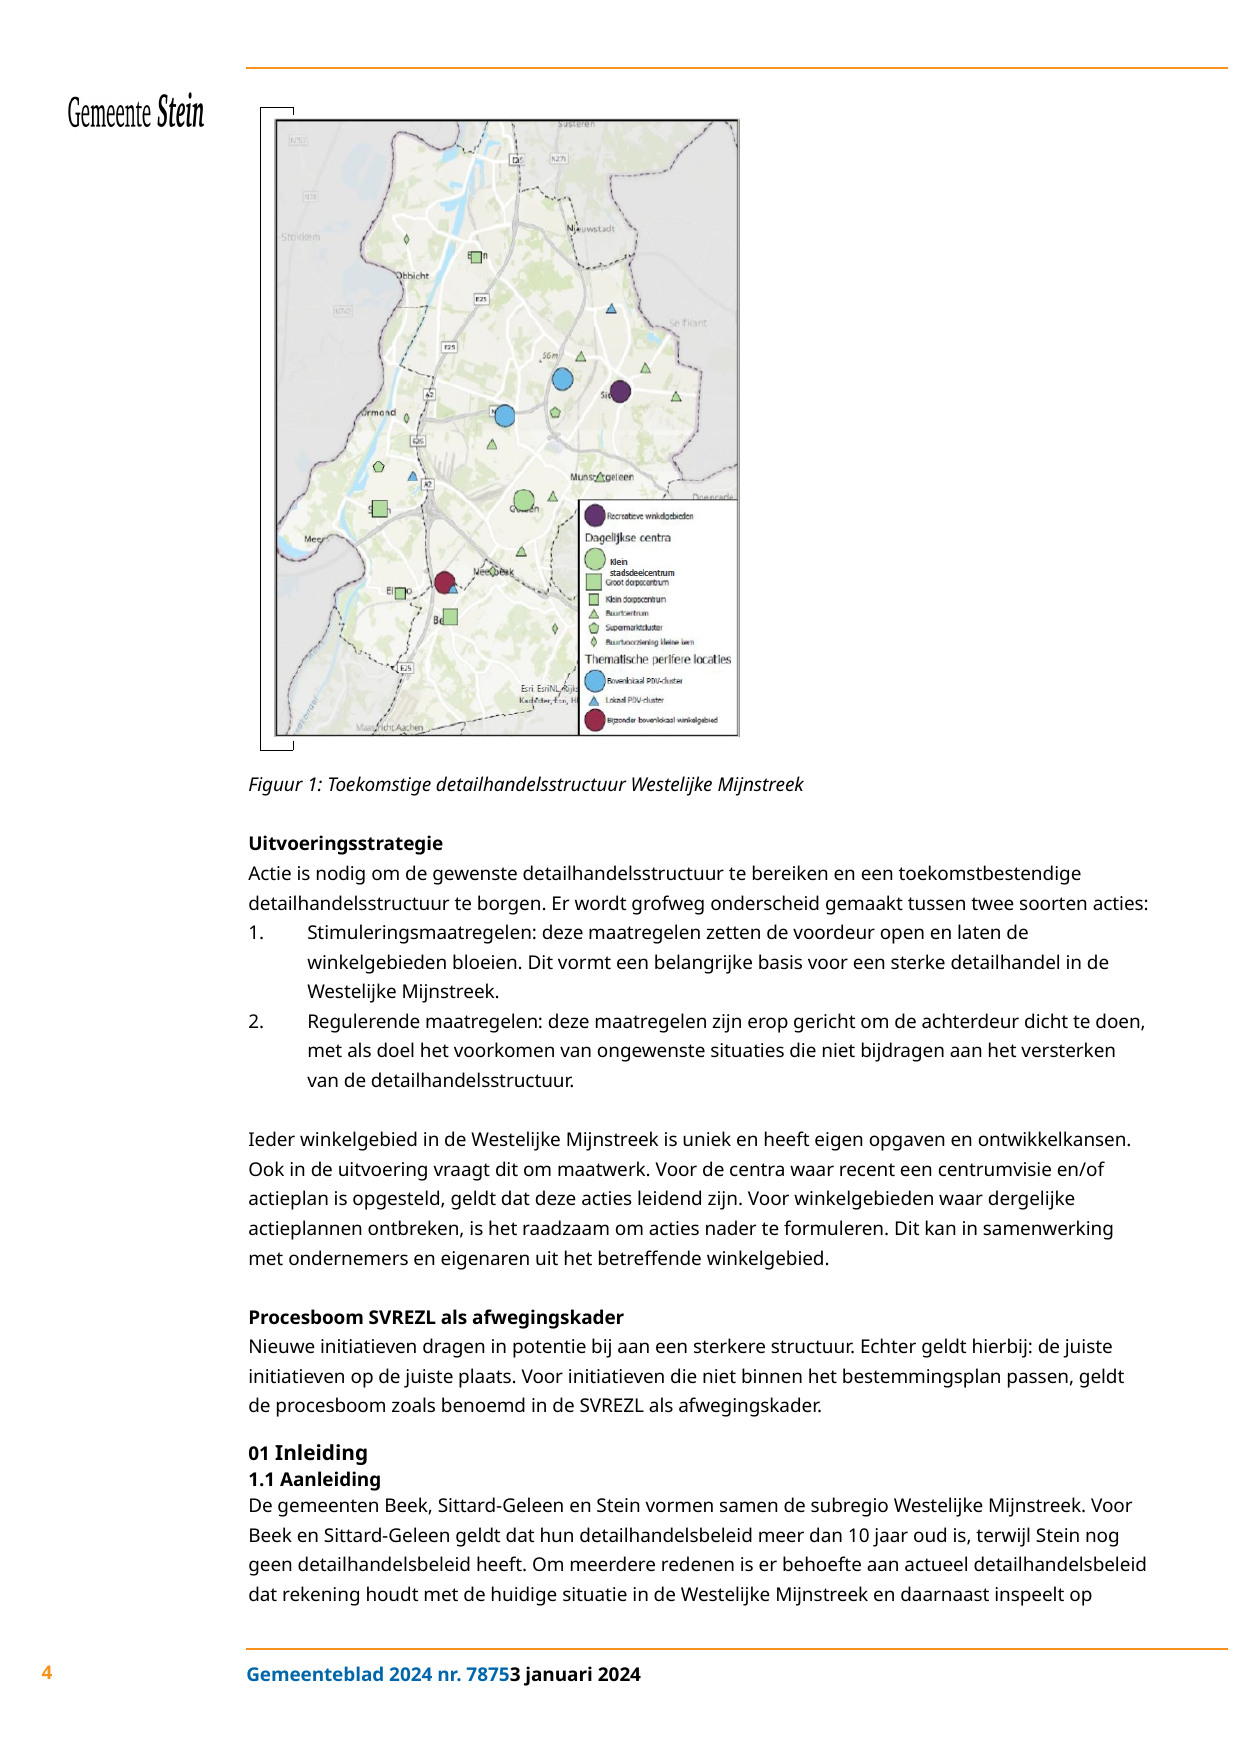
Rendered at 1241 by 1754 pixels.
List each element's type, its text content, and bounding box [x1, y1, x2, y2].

text Ieder winkelgebied in de Westelijke Mijnstreek is uniek en heeft eigen opgaven en ontwikkelkansen. Ook in de uitvoering vraagt dit om maatwerk. Voor de centra waar recent een centrumvisie en/of actieplan is opgesteld, geldt dat deze acties leidend zijn. Voor winkelgebieden waar dergelijke actieplannen ontbreken, is het raadzaam om acties nader te formuleren. Dit kan in samenwerking met ondernemers en eigenaren uit het betreffende winkelgebied. [248, 1126, 1152, 1270]
list Stimuleringsmaatregelen: deze maatregelen zetten de voordeur open en laten de winkelgebieden bloeien. Dit vormt een belangrijke basis voor een sterke detailhandel in de Westelijke Mijnstreek. [248, 919, 1152, 1004]
picture [41, 47, 231, 172]
text 01 Inleiding [248, 1438, 1152, 1467]
text Actie is nodig om de gewenste detailhandelsstructuur te bereiken en een toekomstbestendige detailhandelsstructuur te borgen. Er wordt grofweg onderscheid gemaakt tussen twee soorten acties: [248, 860, 1152, 915]
text Nieuwe initiatieven dragen in potentie bij aan een sterkere structuur. Echter geldt hierbij: de juiste initiatieven op de juiste plaats. Voor initiatieven die niet binnen het bestemmingsplan passen, geldt de procesboom zoals benoemd in de SVREZL als afwegingskader. [248, 1333, 1152, 1418]
text Figuur 1: Toekomstige detailhandelsstructuur Westelijke Mijnstreek [248, 771, 1152, 797]
text De gemeenten Beek, Sittard-Geleen en Stein vormen samen de subregio Westelijke Mijnstreek. Voor Beek en Sittard-Geleen geldt dat hun detailhandelsbeleid meer dan 10 jaar oud is, terwijl Stein nog geen detailhandelsbeleid heeft. Om meerdere redenen is er behoefte aan actueel detailhandelsbeleid dat rekening houdt met de huidige situatie in de Westelijke Mijnstreek en daarnaast inspeelt op [248, 1492, 1152, 1607]
list Regulerende maatregelen: deze maatregelen zijn erop gericht om de achterdeur dicht te doen, met als doel het voorkomen van ongewenste situaties die niet bijdragen aan het versterken van de detailhandelsstructuur. [248, 1008, 1152, 1093]
text Uitvoeringsstrategie [248, 831, 1152, 856]
picture [268, 115, 742, 741]
text Procesboom SVREZL als afwegingskader [248, 1304, 1152, 1329]
text 1.1 Aanleiding [248, 1467, 1152, 1492]
